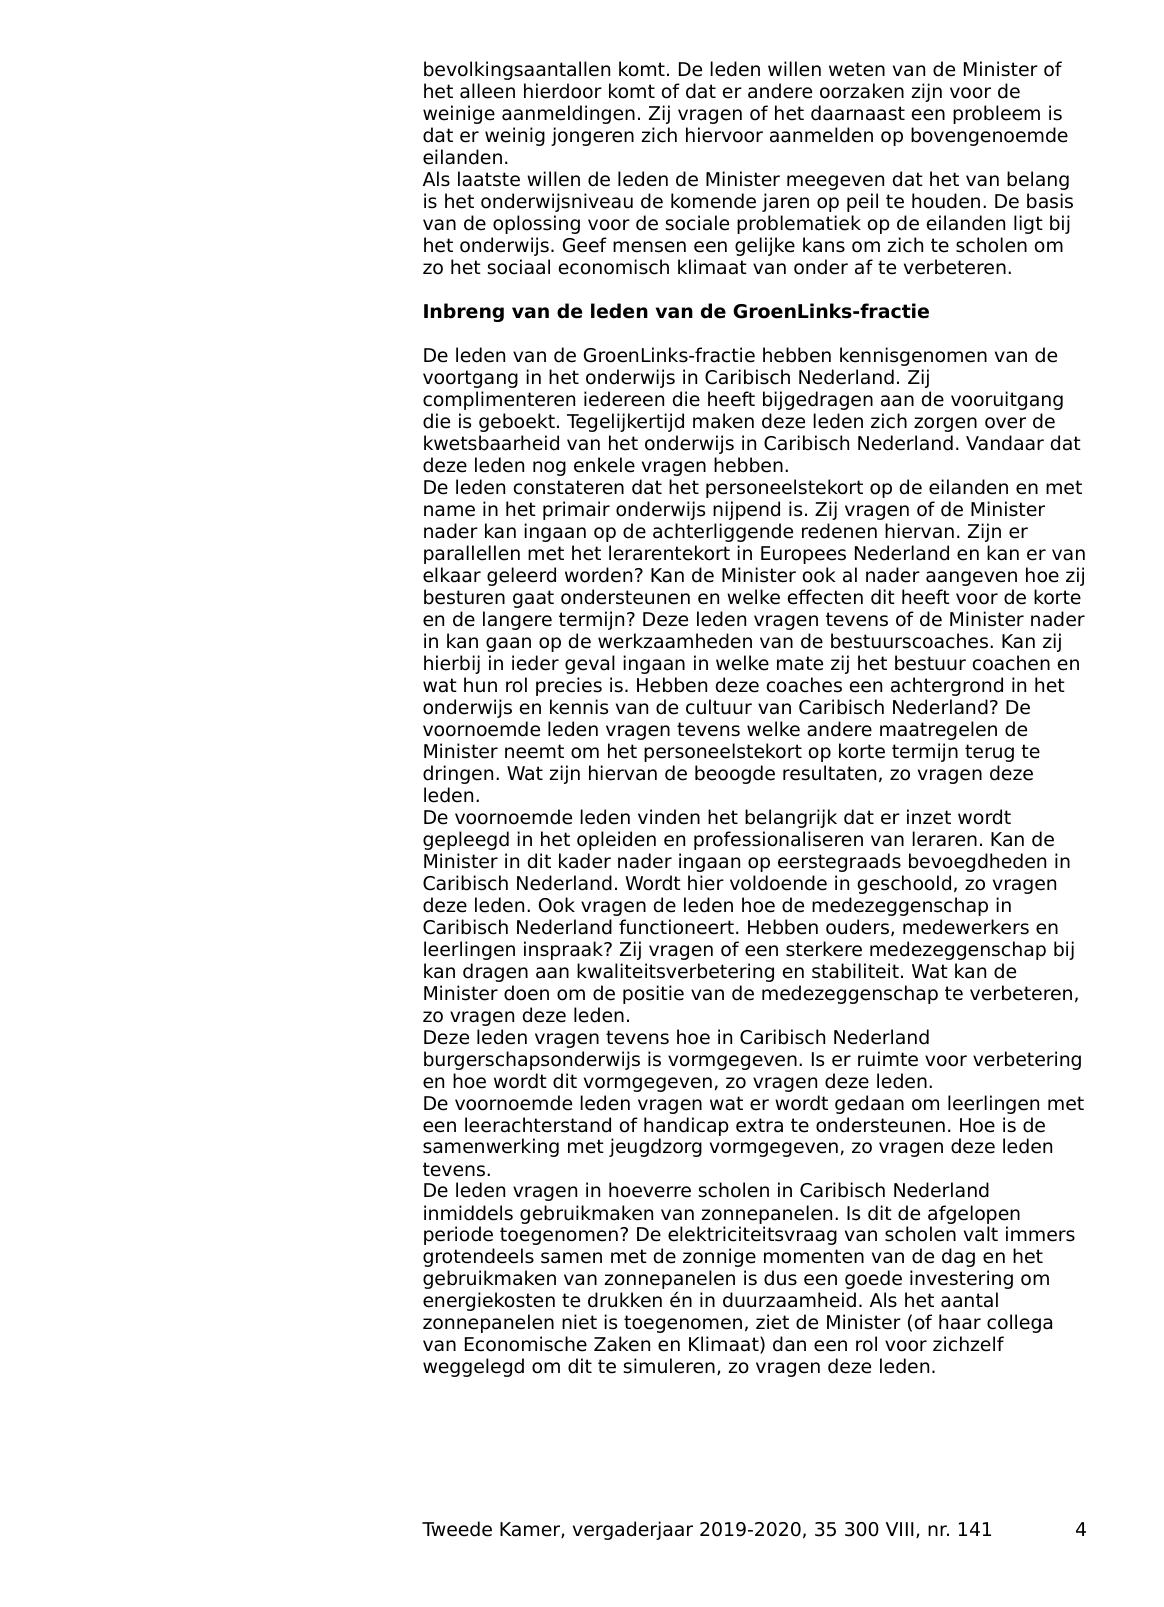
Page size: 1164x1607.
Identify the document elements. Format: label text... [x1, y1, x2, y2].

text De voornoemde leden vinden het belangrijk dat er inzet wordt gepleegd in het opleiden en professionaliseren van leraren. Kan de Minister in dit kader nader ingaan op eerstegraads bevoegdheden in Caribisch Nederland. Wordt hier voldoende in geschoold, zo vragen deze leden. Ook vragen de leden hoe de medezeggenschap in Caribisch Nederland functioneert. Hebben ouders, medewerkers en leerlingen inspraak? Zij vragen of een sterkere medezeggenschap bij kan dragen aan kwaliteitsverbetering en stabiliteit. Wat kan de Minister doen om de positie van de medezeggenschap te verbeteren, zo vragen deze leden. [422, 807, 1087, 1027]
text Als laatste willen de leden de Minister meegeven dat het van belang is het onderwijsniveau de komende jaren op peil te houden. De basis van de oplossing voor de sociale problematiek op de eilanden ligt bij het onderwijs. Geef mensen een gelijke kans om zich te scholen om zo het sociaal economisch klimaat van onder af te verbeteren. [422, 169, 1087, 279]
text De voornoemde leden vragen wat er wordt gedaan om leerlingen met een leerachterstand of handicap extra te ondersteunen. Hoe is de samenwerking met jeugdzorg vormgegeven, zo vragen deze leden tevens. [422, 1092, 1087, 1180]
text De leden vragen in hoeverre scholen in Caribisch Nederland inmiddels gebruikmaken van zonnepanelen. Is dit de afgelopen periode toegenomen? De elektriciteitsvraag van scholen valt immers grotendeels samen met de zonnige momenten van de dag en het gebruikmaken van zonnepanelen is dus een goede investering om energiekosten te drukken én in duurzaamheid. Als het aantal zonnepanelen niet is toegenomen, ziet de Minister (of haar collega van Economische Zaken en Klimaat) dan een rol voor zichzelf weggelegd om dit te simuleren, zo vragen deze leden. [422, 1180, 1087, 1378]
text bevolkingsaantallen komt. De leden willen weten van de Minister of het alleen hierdoor komt of dat er andere oorzaken zijn voor de weinige aanmeldingen. Zij vragen of het daarnaast een probleem is dat er weinig jongeren zich hiervoor aanmelden op bovengenoemde eilanden. [422, 59, 1087, 169]
subtitle Inbreng van de leden van de GroenLinks-fractie [422, 301, 1087, 323]
text Deze leden vragen tevens hoe in Caribisch Nederland burgerschapsonderwijs is vormgegeven. Is er ruimte voor verbetering en hoe wordt dit vormgegeven, zo vragen deze leden. [422, 1027, 1087, 1092]
text De leden constateren dat het personeelstekort op de eilanden en met name in het primair onderwijs nijpend is. Zij vragen of de Minister nader kan ingaan op de achterliggende redenen hiervan. Zijn er parallellen met het lerarentekort in Europees Nederland en kan er van elkaar geleerd worden? Kan de Minister ook al nader aangeven hoe zij besturen gaat ondersteunen en welke effecten dit heeft voor de korte en de langere termijn? Deze leden vragen tevens of de Minister nader in kan gaan op de werkzaamheden van de bestuurscoaches. Kan zij hierbij in ieder geval ingaan in welke mate zij het bestuur coachen en wat hun rol precies is. Hebben deze coaches een achtergrond in het onderwijs en kennis van de cultuur van Caribisch Nederland? De voornoemde leden vragen tevens welke andere maatregelen de Minister neemt om het personeelstekort op korte termijn terug te dringen. Wat zijn hiervan de beoogde resultaten, zo vragen deze leden. [422, 477, 1087, 807]
text De leden van de GroenLinks-fractie hebben kennisgenomen van de voortgang in het onderwijs in Caribisch Nederland. Zij complimenteren iedereen die heeft bijgedragen aan de vooruitgang die is geboekt. Tegelijkertijd maken deze leden zich zorgen over de kwetsbaarheid van het onderwijs in Caribisch Nederland. Vandaar dat deze leden nog enkele vragen hebben. [422, 345, 1087, 477]
